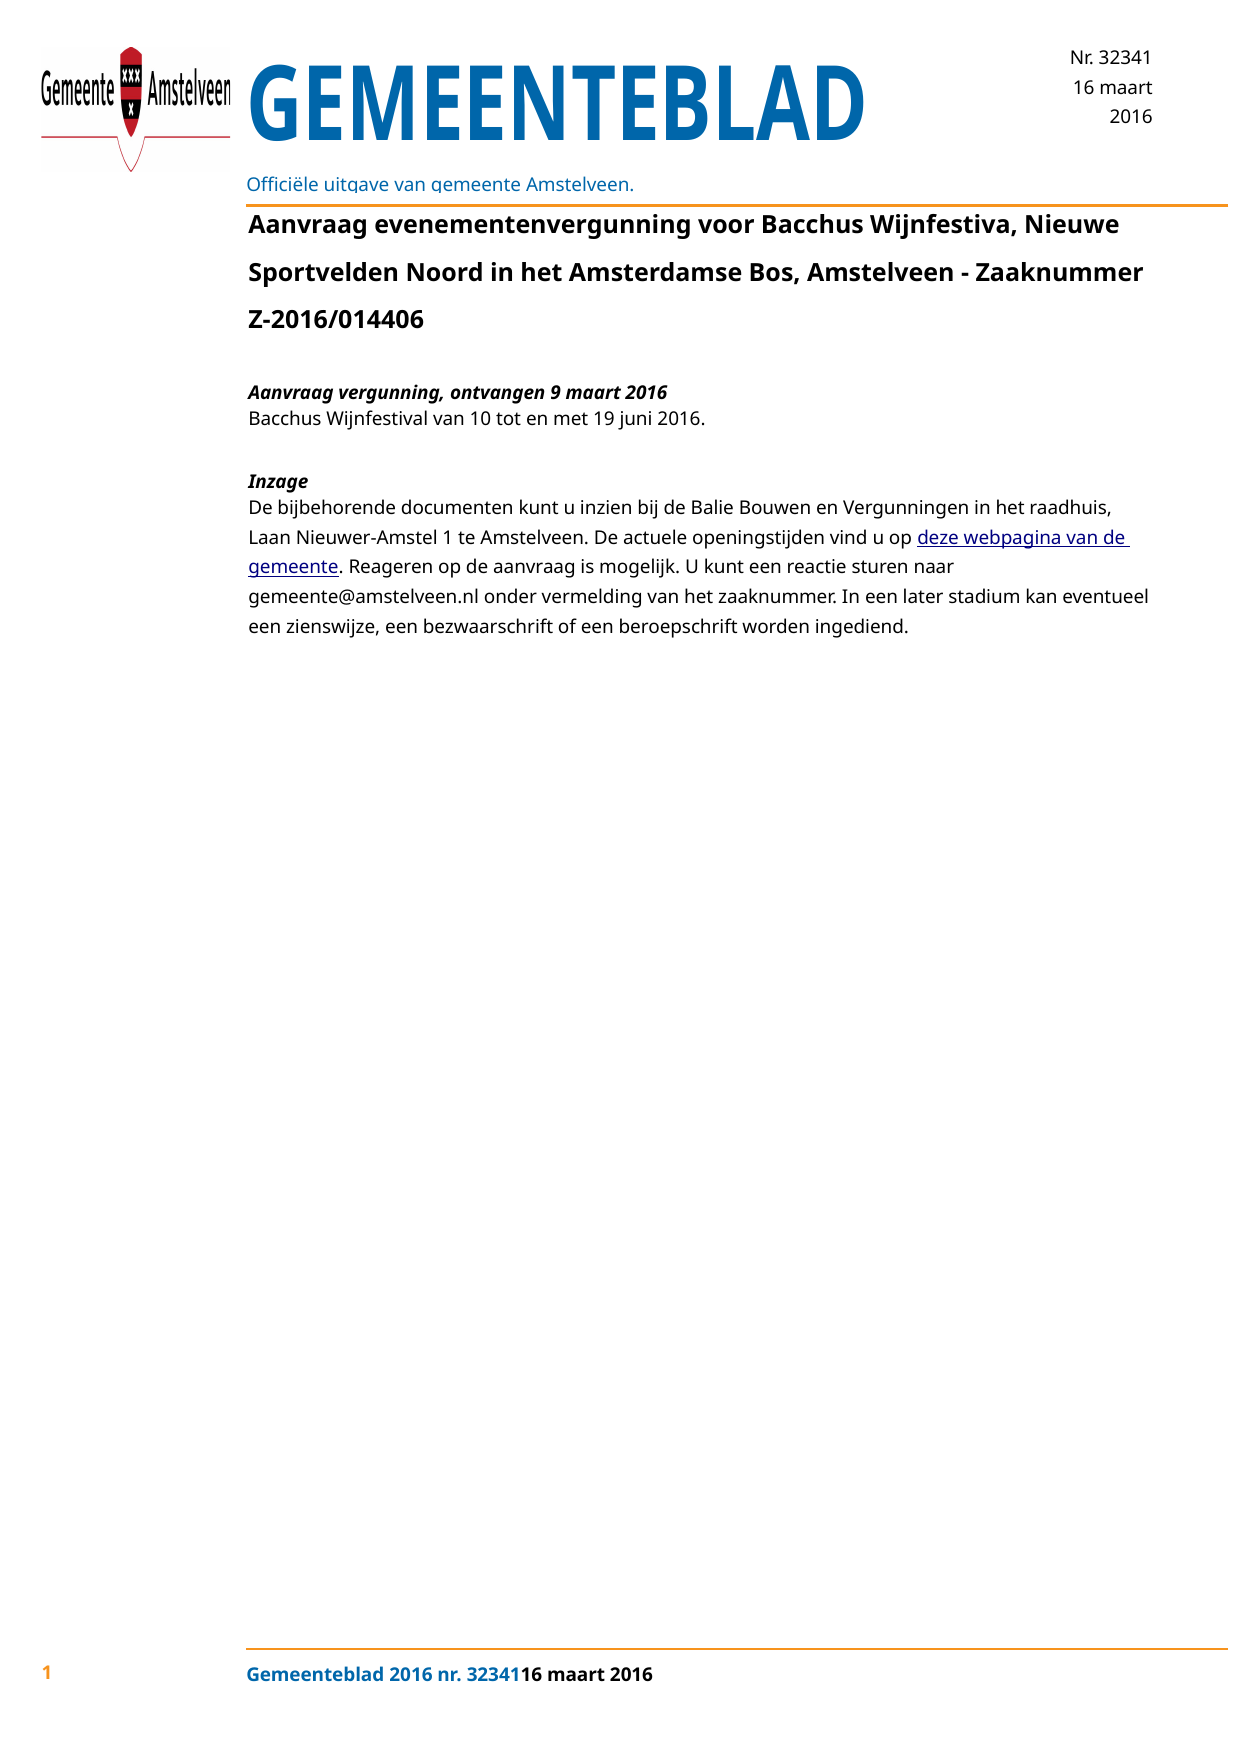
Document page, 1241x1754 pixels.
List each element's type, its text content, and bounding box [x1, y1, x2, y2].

text De bijbehorende documenten kunt u inzien bij de Balie Bouwen en Vergunningen in het raadhuis, Laan Nieuwer-Amstel 1 te Amstelveen. De actuele openingstijden vind u op deze webpagina van de gemeente. Reageren op de aanvraag is mogelijk. U kunt een reactie sturen naar gemeente@amstelveen.nl onder vermelding van het zaaknummer. In een later stadium kan eventueel een zienswijze, een bezwaarschrift of een beroepschrift worden ingediend. [248, 494, 1152, 638]
text Inzage [248, 469, 1152, 494]
text Bacchus Wijnfestival van 10 tot en met 19 juni 2016. [248, 405, 1152, 431]
picture [41, 47, 231, 172]
text Aanvraag vergunning, ontvangen 9 maart 2016 [248, 379, 1152, 405]
text Aanvraag evenementenvergunning voor Bacchus Wijnfestiva, Nieuwe Sportvelden Noord in het Amsterdamse Bos, Amstelveen - Zaaknummer Z-2016/014406 [248, 207, 1152, 336]
